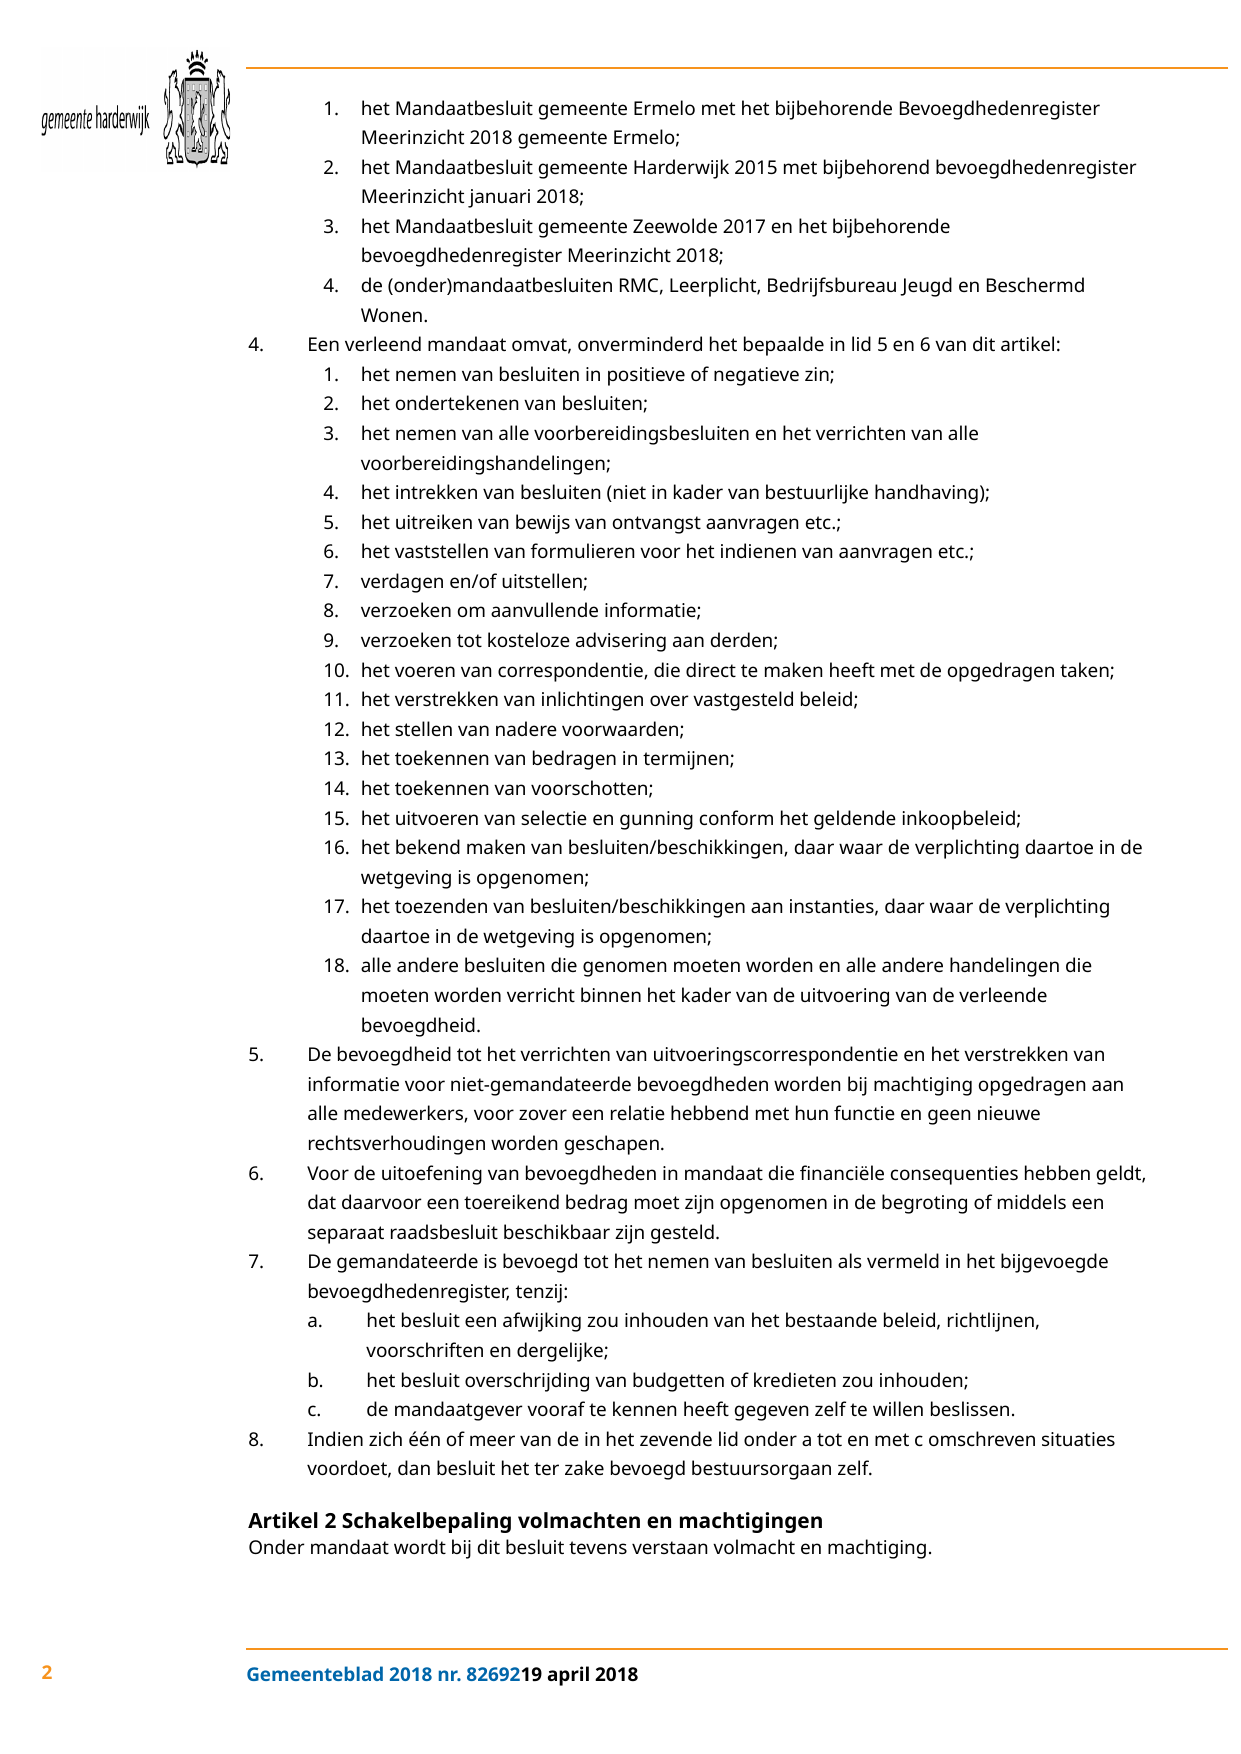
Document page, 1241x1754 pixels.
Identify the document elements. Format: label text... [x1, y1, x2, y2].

picture [41, 47, 231, 172]
list het uitreiken van bewijs van ontvangst aanvragen etc.; [323, 509, 1152, 535]
list het ondertekenen van besluiten; [323, 391, 1152, 416]
list De bevoegdheid tot het verrichten van uitvoeringscorrespondentie en het verstrekken van informatie voor niet-gemandateerde bevoegdheden worden bij machtiging opgedragen aan alle medewerkers, voor zover een relatie hebbend met hun functie en geen nieuwe rechtsverhoudingen worden geschapen. [248, 1041, 1152, 1156]
list het nemen van alle voorbereidingsbesluiten en het verrichten van alle voorbereidingshandelingen; [323, 420, 1152, 476]
list het Mandaatbesluit gemeente Ermelo met het bijbehorende Bevoegdhedenregister Meerinzicht 2018 gemeente Ermelo; [323, 95, 1152, 150]
list het uitvoeren van selectie en gunning conform het geldende inkoopbeleid; [323, 805, 1152, 831]
list verzoeken om aanvullende informatie; [323, 598, 1152, 623]
list De gemandateerde is bevoegd tot het nemen van besluiten als vermeld in het bijgevoegde bevoegdhedenregister, tenzij: [248, 1248, 1152, 1304]
list het stellen van nadere voorwaarden; [323, 716, 1152, 742]
list het toezenden van besluiten/beschikkingen aan instanties, daar waar de verplichting daartoe in de wetgeving is opgenomen; [323, 893, 1152, 949]
list het toekennen van voorschotten; [323, 775, 1152, 801]
list het voeren van correspondentie, die direct te maken heeft met de opgedragen taken; [323, 657, 1152, 683]
list het verstrekken van inlichtingen over vastgesteld beleid; [323, 686, 1152, 712]
text Artikel 2 Schakelbepaling volmachten en machtigingen [248, 1506, 1152, 1534]
list Voor de uitoefening van bevoegdheden in mandaat die financiële consequenties hebben geldt, dat daarvoor een toereikend bedrag moet zijn opgenomen in de begroting of middels een separaat raadsbesluit beschikbaar zijn gesteld. [248, 1160, 1152, 1245]
list de mandaatgever vooraf te kennen heeft gegeven zelf te willen beslissen. [307, 1396, 1152, 1422]
list de (onder)mandaatbesluiten RMC, Leerplicht, Bedrijfsbureau Jeugd en Beschermd Wonen. [323, 272, 1152, 328]
list het besluit overschrijding van budgetten of kredieten zou inhouden; [307, 1367, 1152, 1393]
list het bekend maken van besluiten/beschikkingen, daar waar de verplichting daartoe in de wetgeving is opgenomen; [323, 834, 1152, 890]
list het besluit een afwijking zou inhouden van het bestaande beleid, richtlijnen, voorschriften en dergelijke; [307, 1308, 1152, 1363]
list verdagen en/of uitstellen; [323, 568, 1152, 594]
text Onder mandaat wordt bij dit besluit tevens verstaan volmacht en machtiging. [248, 1534, 1152, 1560]
list het vaststellen van formulieren voor het indienen van aanvragen etc.; [323, 538, 1152, 564]
list Een verleend mandaat omvat, onverminderd het bepaalde in lid 5 en 6 van dit artikel: [248, 331, 1152, 357]
list alle andere besluiten die genomen moeten worden en alle andere handelingen die moeten worden verricht binnen het kader van de uitvoering van de verleende bevoegdheid. [323, 953, 1152, 1038]
list het nemen van besluiten in positieve of negatieve zin; [323, 361, 1152, 387]
list het toekennen van bedragen in termijnen; [323, 746, 1152, 771]
list verzoeken tot kosteloze advisering aan derden; [323, 627, 1152, 653]
list Indien zich één of meer van de in het zevende lid onder a tot en met c omschreven situaties voordoet, dan besluit het ter zake bevoegd bestuursorgaan zelf. [248, 1426, 1152, 1481]
list het Mandaatbesluit gemeente Zeewolde 2017 en het bijbehorende bevoegdhedenregister Meerinzicht 2018; [323, 213, 1152, 268]
list het intrekken van besluiten (niet in kader van bestuurlijke handhaving); [323, 479, 1152, 505]
list het Mandaatbesluit gemeente Harderwijk 2015 met bijbehorend bevoegdhedenregister Meerinzicht januari 2018; [323, 154, 1152, 209]
